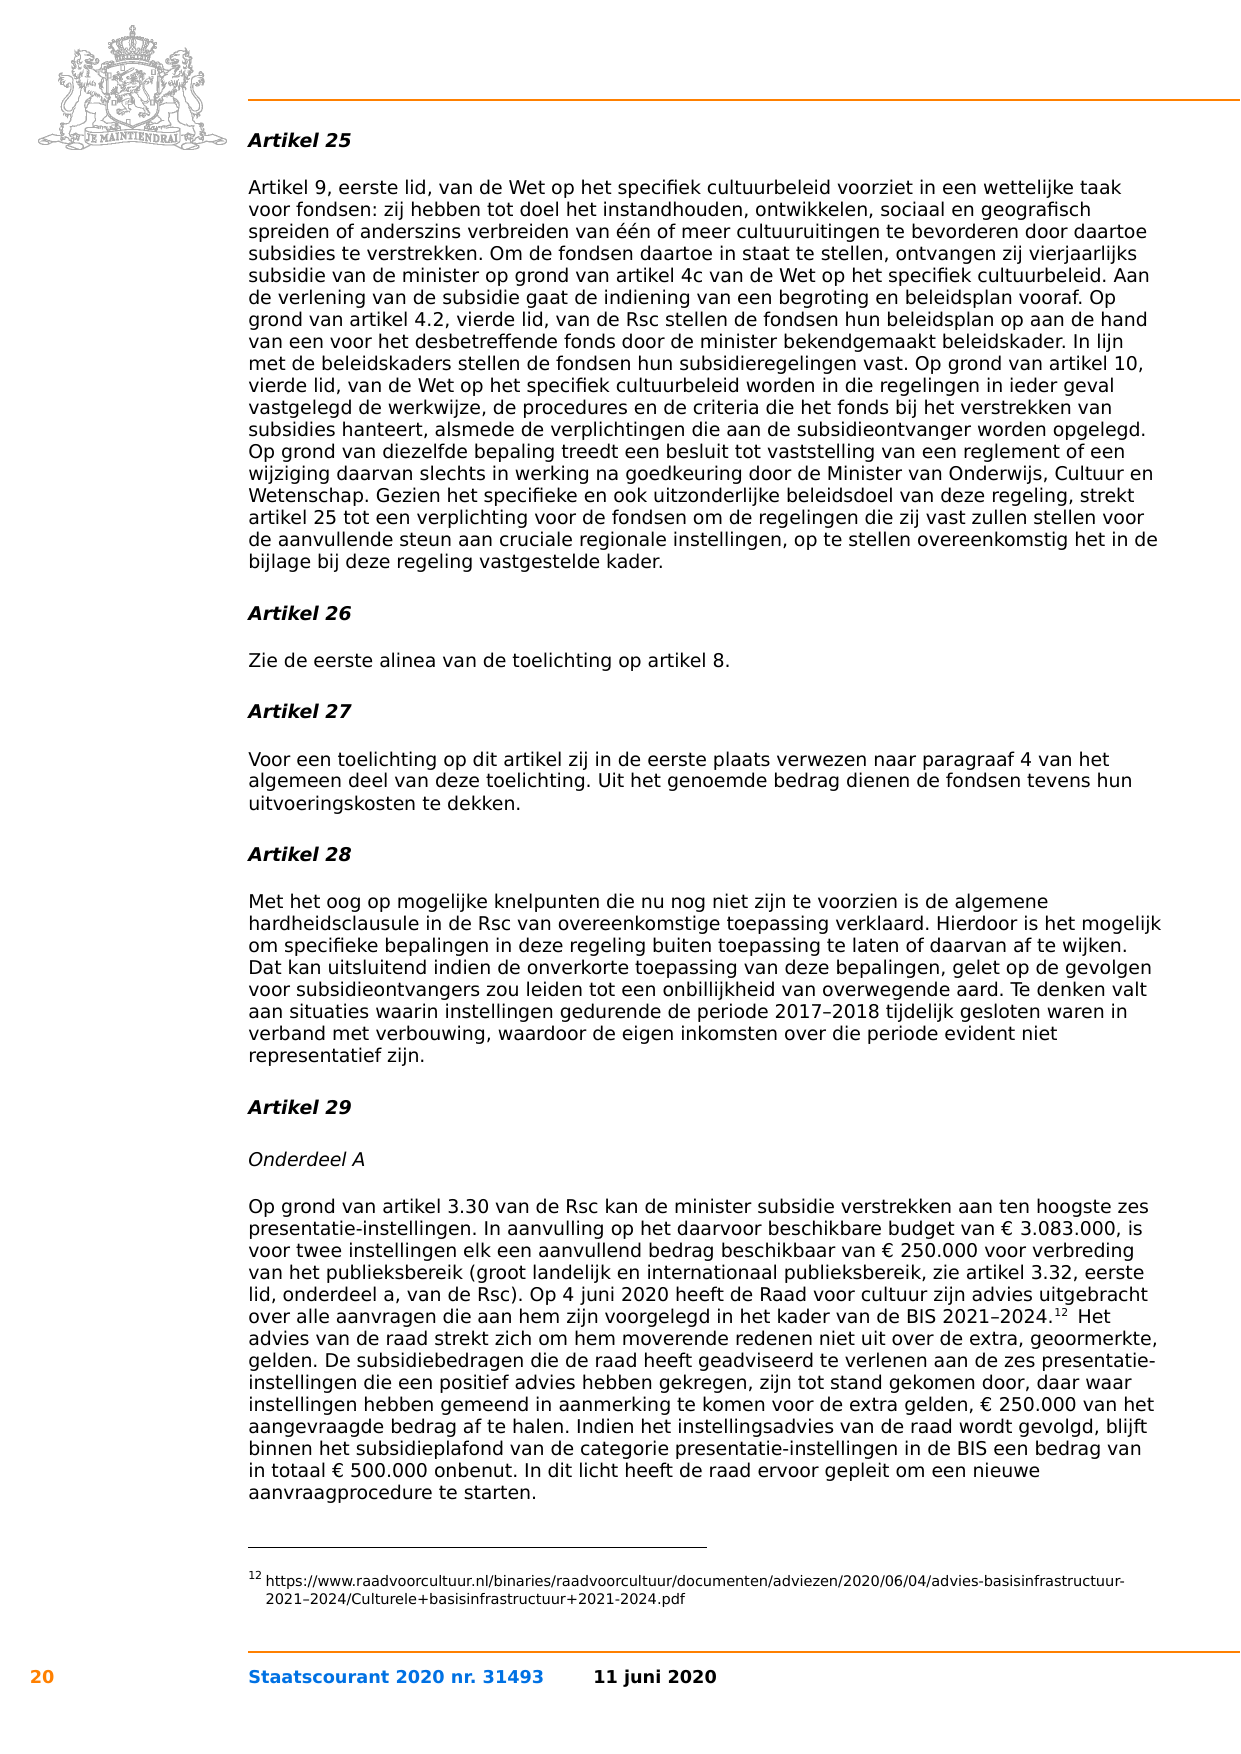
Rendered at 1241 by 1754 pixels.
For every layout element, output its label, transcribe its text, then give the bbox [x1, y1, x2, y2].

subtitle Artikel 25 [248, 130, 1163, 152]
text Artikel 9, eerste lid, van de Wet op het specifiek cultuurbeleid voorziet in een wettelijke taak voor fondsen: zij hebben tot doel het instandhouden, ontwikkelen, sociaal en geografisch spreiden of anderszins verbreiden van één of meer cultuuruitingen te bevorderen door daartoe subsidies te verstrekken. Om de fondsen daartoe in staat te stellen, ontvangen zij vierjaarlijks subsidie van de minister op grond van artikel 4c van de Wet op het specifiek cultuurbeleid. Aan de verlening van de subsidie gaat de indiening van een begroting en beleidsplan vooraf. Op grond van artikel 4.2, vierde lid, van de Rsc stellen de fondsen hun beleidsplan op aan de hand van een voor het desbetreffende fonds door de minister bekendgemaakt beleidskader. In lijn met de beleidskaders stellen de fondsen hun subsidieregelingen vast. Op grond van artikel 10, vierde lid, van de Wet op het specifiek cultuurbeleid worden in die regelingen in ieder geval vastgelegd de werkwijze, de procedures en de criteria die het fonds bij het verstrekken van subsidies hanteert, alsmede de verplichtingen die aan de subsidieontvanger worden opgelegd. Op grond van diezelfde bepaling treedt een besluit tot vaststelling van een reglement of een wijziging daarvan slechts in werking na goedkeuring door de Minister van Onderwijs, Cultuur en Wetenschap. Gezien het specifieke en ook uitzonderlijke beleidsdoel van deze regeling, strekt artikel 25 tot een verplichting voor de fondsen om de regelingen die zij vast zullen stellen voor de aanvullende steun aan cruciale regionale instellingen, op te stellen overeenkomstig het in de bijlage bij deze regeling vastgestelde kader. [248, 177, 1163, 572]
text Op grond van artikel 3.30 van de Rsc kan de minister subsidie verstrekken aan ten hoogste zes presentatie-instellingen. In aanvulling op het daarvoor beschikbare budget van € 3.083.000, is voor twee instellingen elk een aanvullend bedrag beschikbaar van € 250.000 voor verbreding van het publieksbereik (groot landelijk en internationaal publieksbereik, zie artikel 3.32, eerste lid, onderdeel a, van de Rsc). Op 4 juni 2020 heeft de Raad voor cultuur zijn advies uitgebracht over alle aanvragen die aan hem zijn voorgelegd in het kader van de BIS 2021–2024. Het advies van de raad strekt zich om hem moverende redenen niet uit over de extra, geoormerkte, gelden. De subsidiebedragen die de raad heeft geadviseerd te verlenen aan de zes presentatie-instellingen die een positief advies hebben gekregen, zijn tot stand gekomen door, daar waar instellingen hebben gemeend in aanmerking te komen voor de extra gelden, € 250.000 van het aangevraagde bedrag af te halen. Indien het instellingsadvies van de raad wordt gevolgd, blijft binnen het subsidieplafond van de categorie presentatie-instellingen in de BIS een bedrag van in totaal € 500.000 onbenut. In dit licht heeft de raad ervoor gepleit om een nieuwe aanvraagprocedure te starten. [248, 1196, 1163, 1504]
text Zie de eerste alinea van de toelichting op artikel 8. [248, 649, 1163, 671]
text Voor een toelichting op dit artikel zij in de eerste plaats verwezen naar paragraaf 4 van het algemeen deel van deze toelichting. Uit het genoemde bedrag dienen de fondsen tevens hun uitvoeringskosten te dekken. [248, 748, 1163, 814]
text Met het oog op mogelijke knelpunten die nu nog niet zijn te voorzien is de algemene hardheidsclausule in de Rsc van overeenkomstige toepassing verklaard. Hierdoor is het mogelijk om specifieke bepalingen in deze regeling buiten toepassing te laten of daarvan af te wijken. Dat kan uitsluitend indien de onverkorte toepassing van deze bepalingen, gelet op de gevolgen voor subsidieontvangers zou leiden tot een onbillijkheid van overwegende aard. Te denken valt aan situaties waarin instellingen gedurende de periode 2017–2018 tijdelijk gesloten waren in verband met verbouwing, waardoor de eigen inkomsten over die periode evident niet representatief zijn. [248, 891, 1163, 1067]
subtitle Artikel 27 [248, 701, 1163, 723]
picture [38, 25, 227, 150]
subtitle Artikel 26 [248, 602, 1163, 624]
subtitle Onderdeel A [248, 1149, 1163, 1171]
subtitle Artikel 29 [248, 1097, 1163, 1119]
text https://www.raadvoorcultuur.nl/binaries/raadvoorcultuur/documenten/adviezen/2020/06/04/advies-basisinfrastructuur-2021–2024/Culturele+basisinfrastructuur+2021-2024.pdf [248, 1569, 1163, 1608]
subtitle Artikel 28 [248, 844, 1163, 866]
